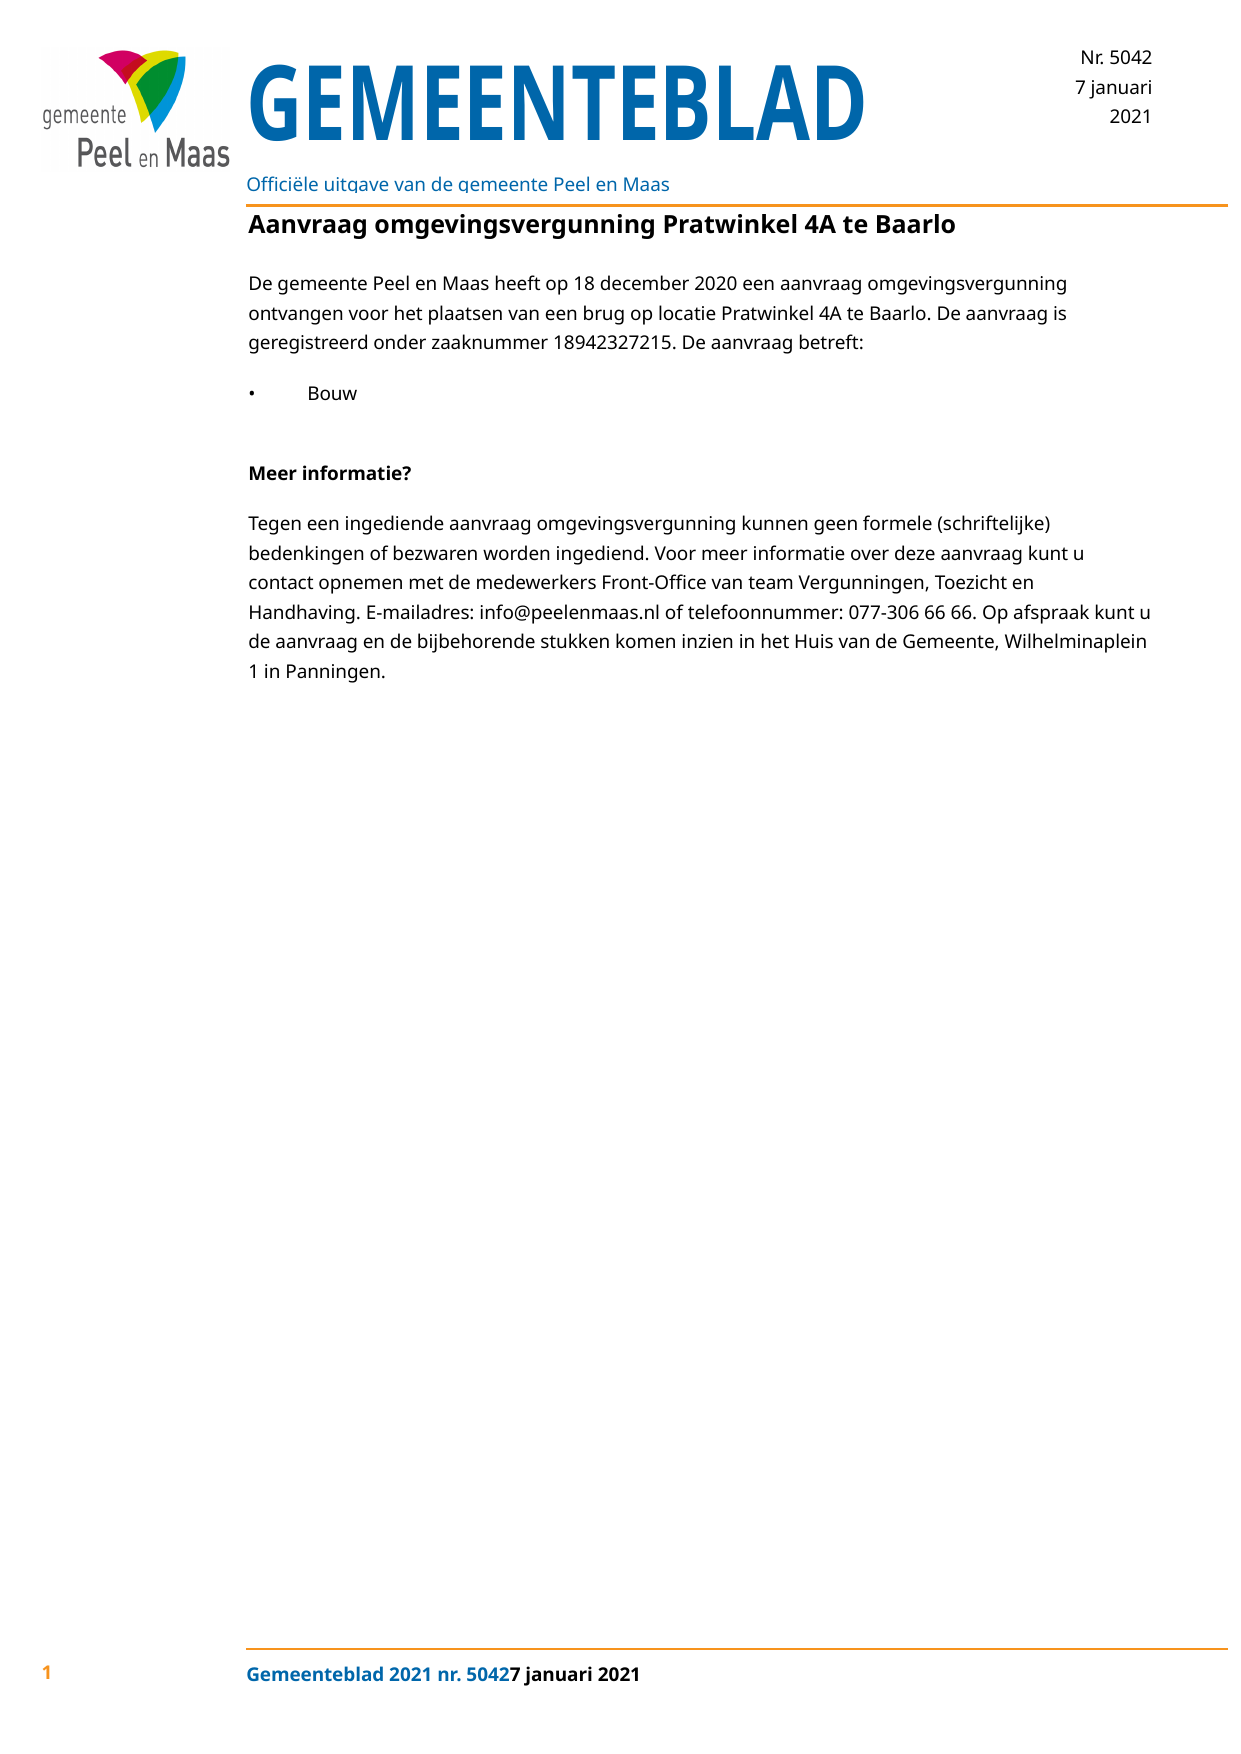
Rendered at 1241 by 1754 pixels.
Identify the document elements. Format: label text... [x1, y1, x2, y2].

text De gemeente Peel en Maas heeft op 18 december 2020 een aanvraag omgevingsvergunning ontvangen voor het plaatsen van een brug op locatie Pratwinkel 4A te Baarlo. De aanvraag is geregistreerd onder zaaknummer 18942327215. De aanvraag betreft: [248, 270, 1152, 355]
list Bouw [248, 380, 1152, 406]
text Tegen een ingediende aanvraag omgevingsvergunning kunnen geen formele (schriftelijke) bedenkingen of bezwaren worden ingediend. Voor meer informatie over deze aanvraag kunt u contact opnemen met de medewerkers Front-Office van team Vergunningen, Toezicht en Handhaving. E-mailadres: info@peelenmaas.nl of telefoonnummer: 077-306 66 66. Op afspraak kunt u de aanvraag en de bijbehorende stukken komen inzien in het Huis van de Gemeente, Wilhelminaplein 1 in Panningen. [248, 510, 1152, 684]
text Aanvraag omgevingsvergunning Pratwinkel 4A te Baarlo [248, 207, 1152, 241]
picture [41, 47, 231, 172]
text Meer informatie? [248, 460, 1152, 486]
